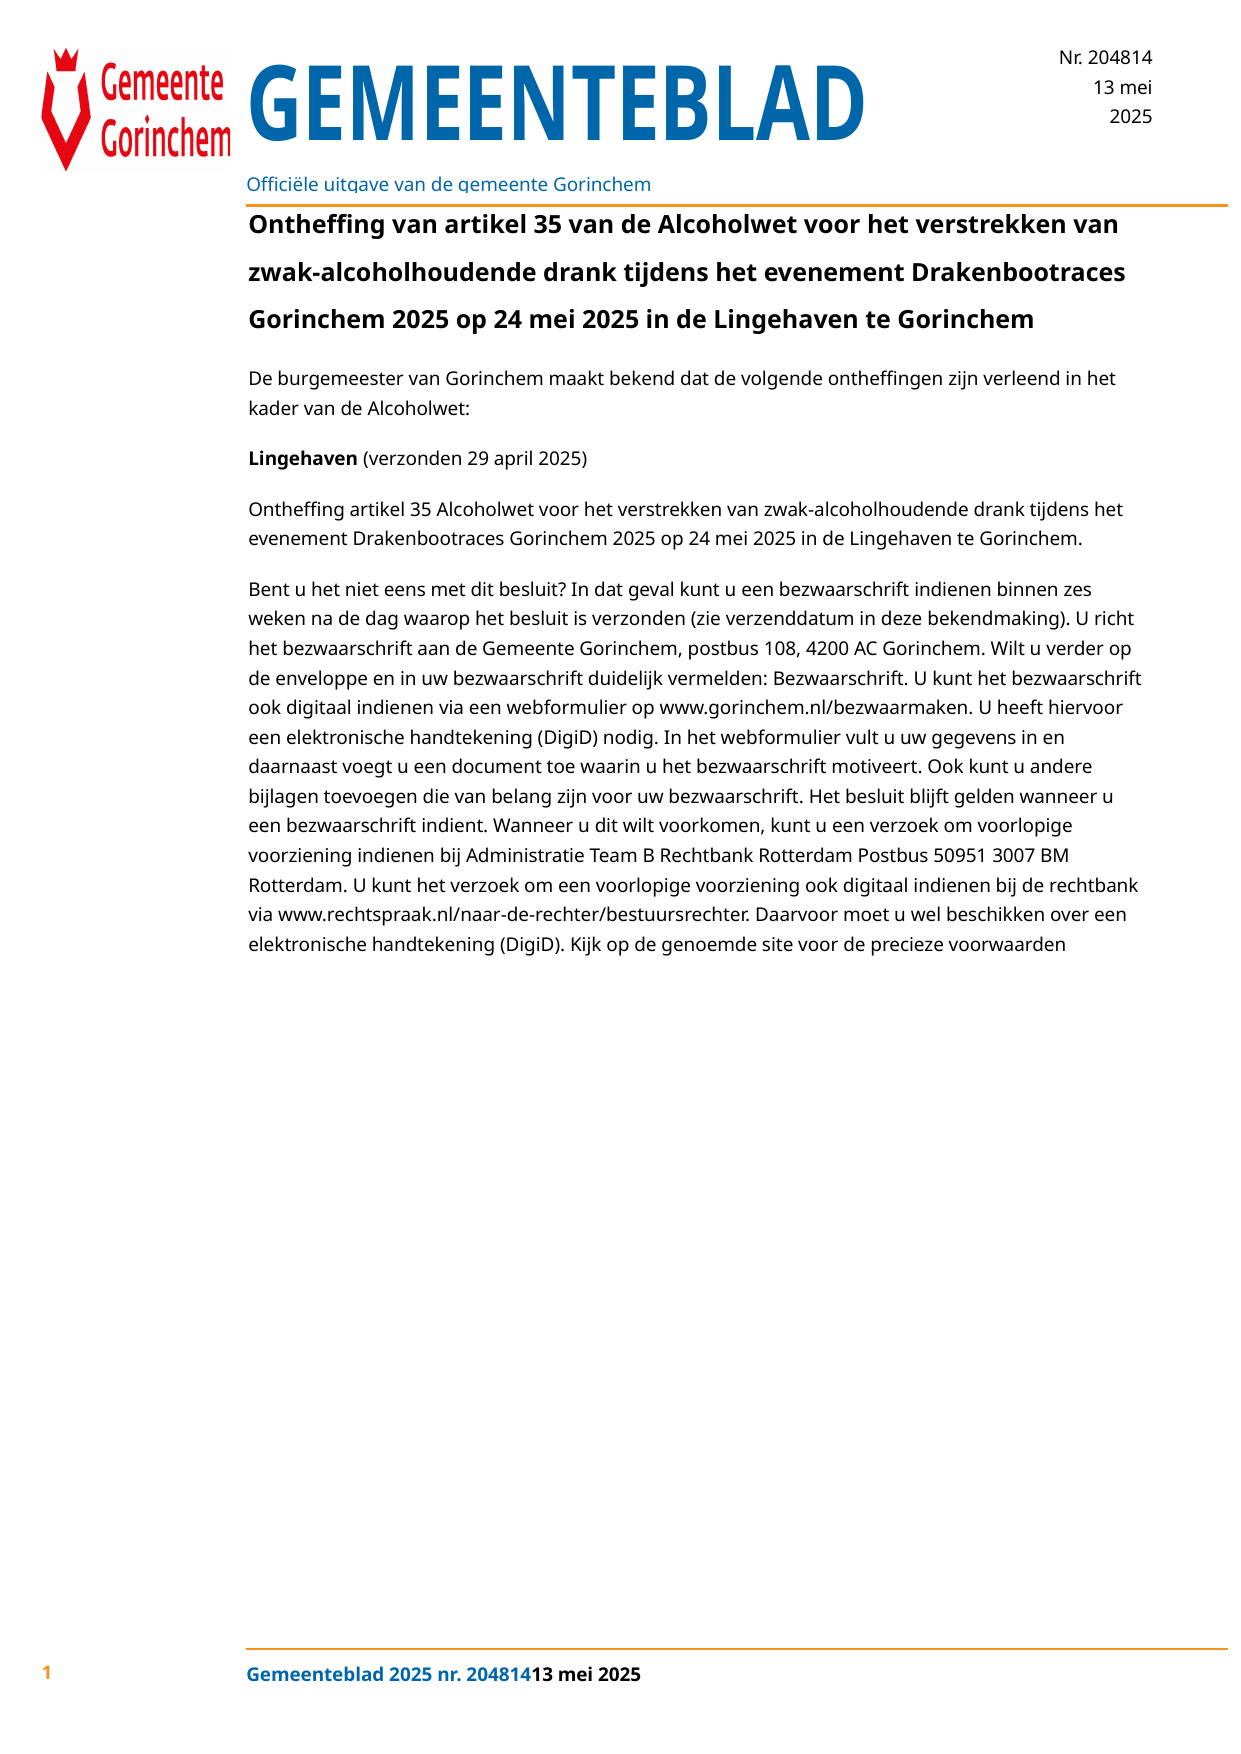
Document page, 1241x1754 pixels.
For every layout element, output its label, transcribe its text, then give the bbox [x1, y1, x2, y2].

text Lingehaven (verzonden 29 april 2025) [248, 446, 1152, 471]
text Ontheffing artikel 35 Alcoholwet voor het verstrekken van zwak-alcoholhoudende drank tijdens het evenement Drakenbootraces Gorinchem 2025 op 24 mei 2025 in de Lingehaven te Gorinchem. [248, 496, 1152, 551]
picture [41, 47, 231, 172]
text Bent u het niet eens met dit besluit? In dat geval kunt u een bezwaarschrift indienen binnen zes weken na de dag waarop het besluit is verzonden (zie verzenddatum in deze bekendmaking). U richt het bezwaarschrift aan de Gemeente Gorinchem, postbus 108, 4200 AC Gorinchem. Wilt u verder op de enveloppe en in uw bezwaarschrift duidelijk vermelden: Bezwaarschrift. U kunt het bezwaarschrift ook digitaal indienen via een webformulier op www.gorinchem.nl/bezwaarmaken. U heeft hiervoor een elektronische handtekening (DigiD) nodig. In het webformulier vult u uw gegevens in en daarnaast voegt u een document toe waarin u het bezwaarschrift motiveert. Ook kunt u andere bijlagen toevoegen die van belang zijn voor uw bezwaarschrift. Het besluit blijft gelden wanneer u een bezwaarschrift indient. Wanneer u dit wilt voorkomen, kunt u een verzoek om voorlopige voorziening indienen bij Administratie Team B Rechtbank Rotterdam Postbus 50951 3007 BM Rotterdam. U kunt het verzoek om een voorlopige voorziening ook digitaal indienen bij de rechtbank via www.rechtspraak.nl/naar-de-rechter/bestuursrechter. Daarvoor moet u wel beschikken over een elektronische handtekening (DigiD). Kijk op de genoemde site voor de precieze voorwaarden [248, 576, 1152, 957]
text Ontheffing van artikel 35 van de Alcoholwet voor het verstrekken van zwak-alcoholhoudende drank tijdens het evenement Drakenbootraces Gorinchem 2025 op 24 mei 2025 in de Lingehaven te Gorinchem [248, 207, 1152, 336]
text De burgemeester van Gorinchem maakt bekend dat de volgende ontheffingen zijn verleend in het kader van de Alcoholwet: [248, 366, 1152, 421]
